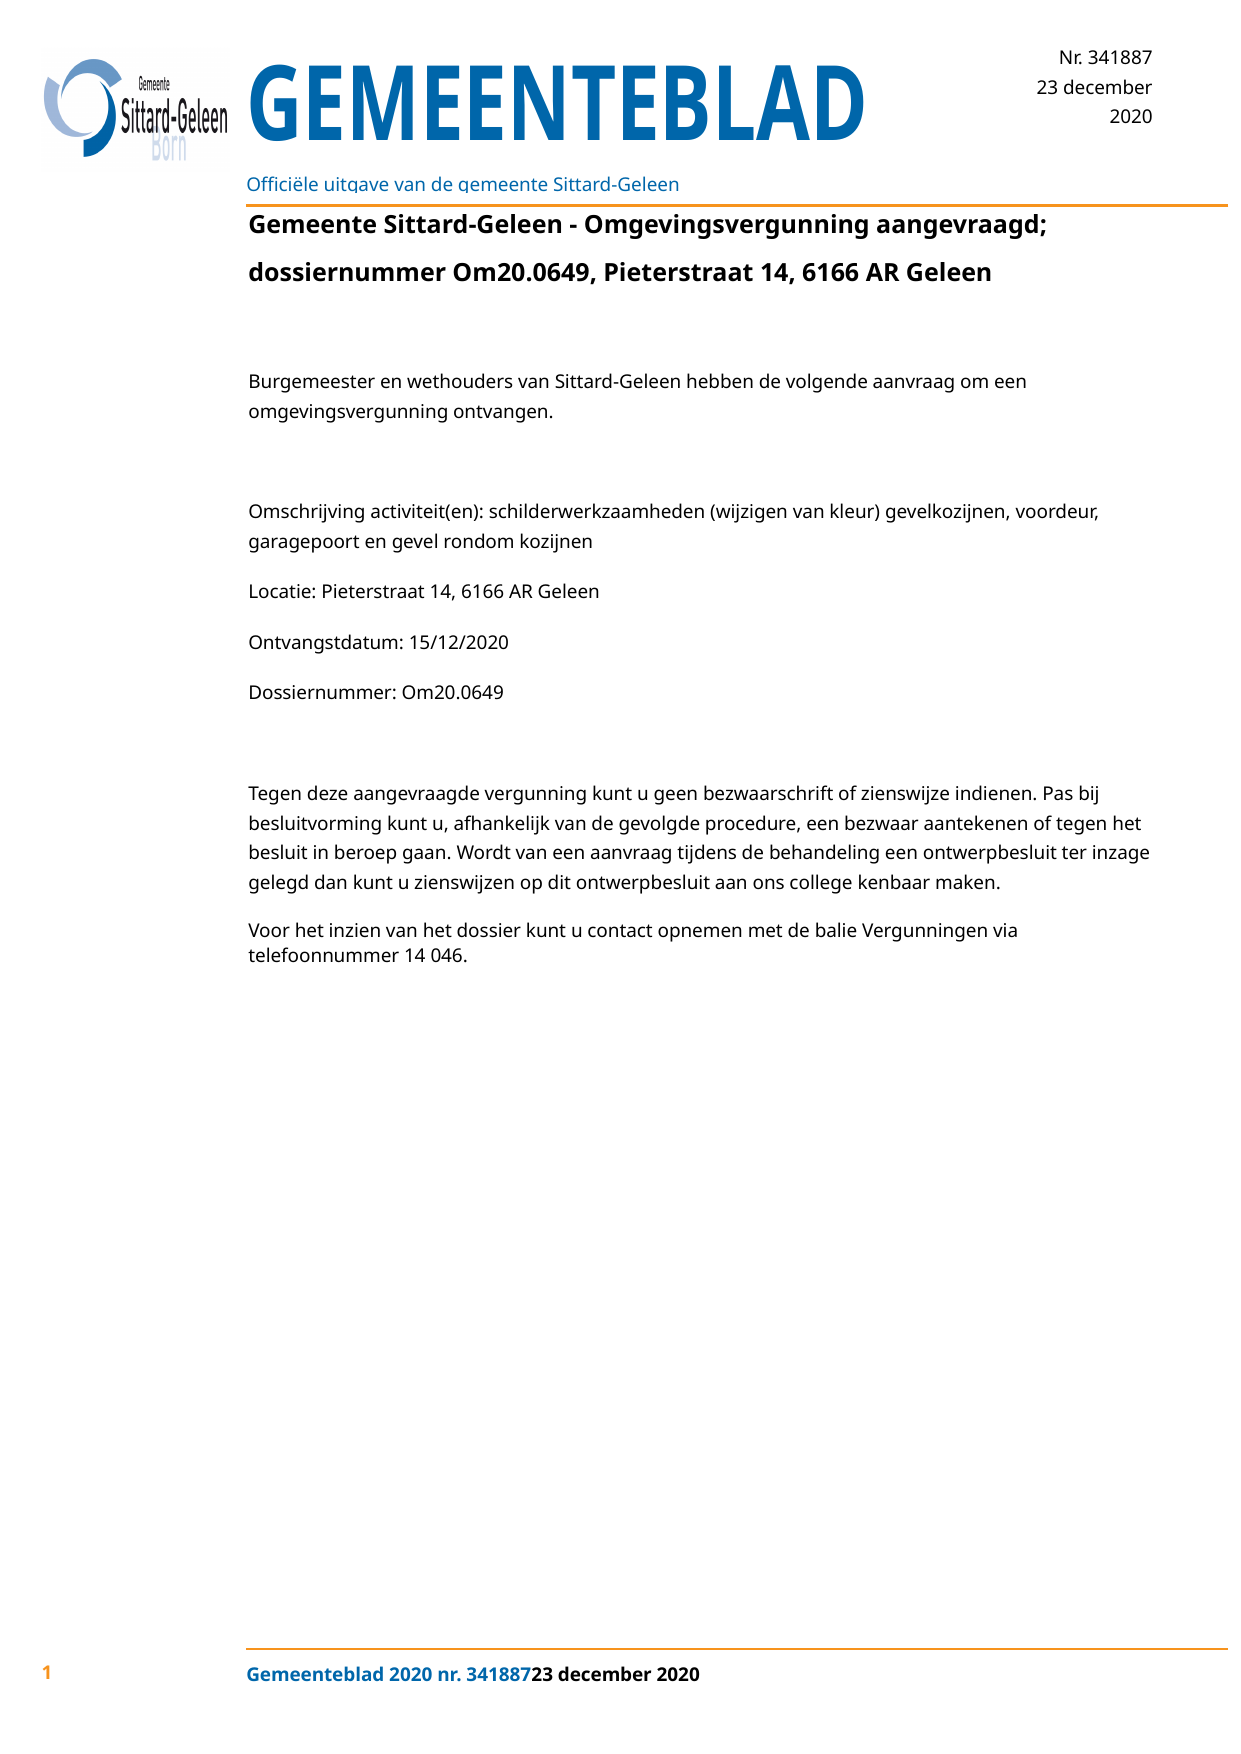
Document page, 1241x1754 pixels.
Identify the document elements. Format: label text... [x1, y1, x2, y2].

text Tegen deze aangevraagde vergunning kunt u geen bezwaarschrift of zienswijze indienen. Pas bij besluitvorming kunt u, afhankelijk van de gevolgde procedure, een bezwaar aantekenen of tegen het besluit in beroep gaan. Wordt van een aanvraag tijdens de behandeling een ontwerpbesluit ter inzage gelegd dan kunt u zienswijzen op dit ontwerpbesluit aan ons college kenbaar maken. [248, 780, 1152, 895]
text Gemeente Sittard-Geleen - Omgevingsvergunning aangevraagd; dossiernummer Om20.0649, Pieterstraat 14, 6166 AR Geleen [248, 207, 1152, 288]
text Locatie: Pieterstraat 14, 6166 AR Geleen [248, 579, 1152, 604]
text Omschrijving activiteit(en): schilderwerkzaamheden (wijzigen van kleur) gevelkozijnen, voordeur, garagepoort en gevel rondom kozijnen [248, 499, 1152, 554]
text Dossiernummer: Om20.0649 [248, 679, 1152, 705]
text Burgemeester en wethouders van Sittard-Geleen hebben de volgende aanvraag om een omgevingsvergunning ontvangen. [248, 368, 1152, 424]
picture [41, 47, 231, 172]
text Ontvangstdatum: 15/12/2020 [248, 629, 1152, 655]
text Voor het inzien van het dossier kunt u contact opnemen met de balie Vergunningen via telefoonnummer 14 046. [248, 917, 1152, 968]
